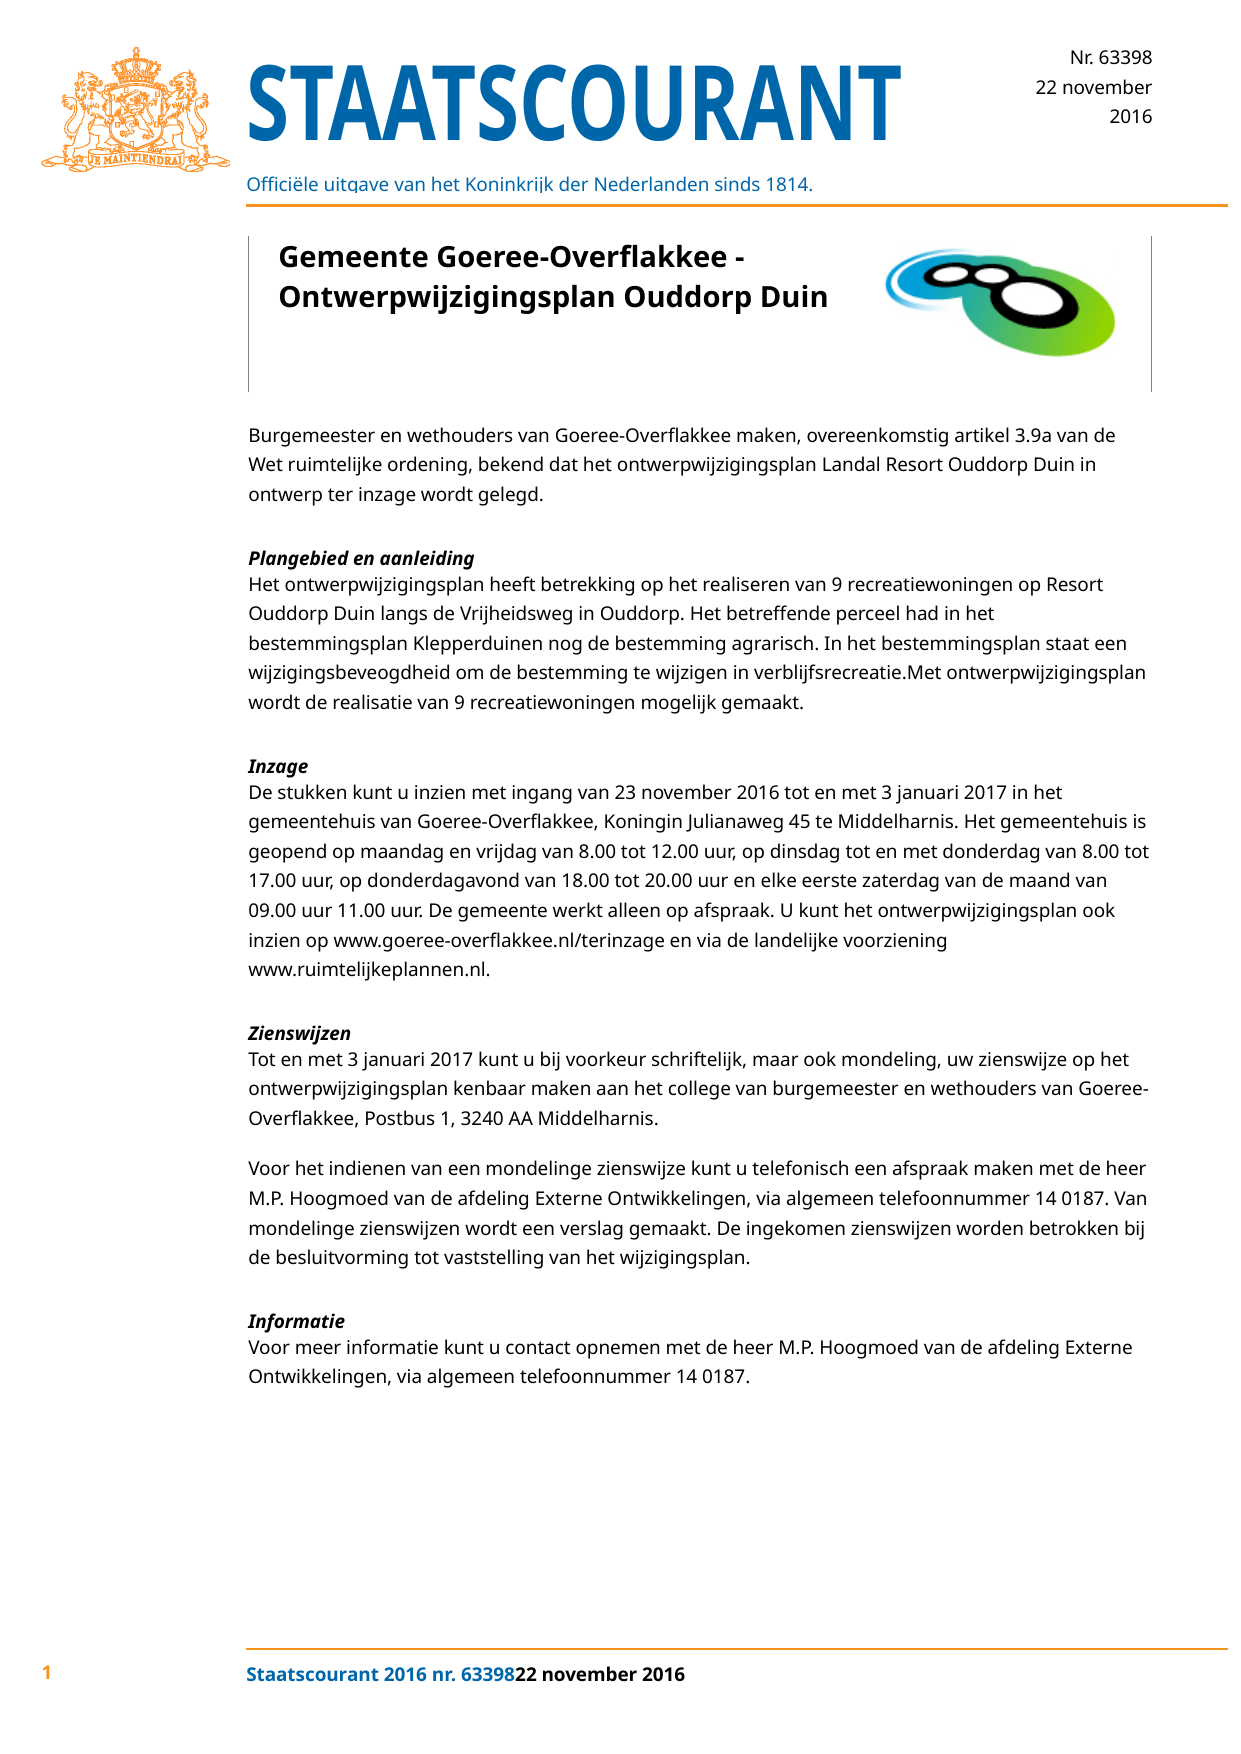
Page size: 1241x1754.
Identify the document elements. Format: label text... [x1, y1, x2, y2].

table_header Gemeente Goeree-Overflakkee - Ontwerpwijzigingsplan Ouddorp Duin [249, 236, 850, 392]
text Zienswijzen [248, 1020, 1152, 1046]
text Burgemeester en wethouders van Goeree-Overflakkee maken, overeenkomstig artikel 3.9a van de Wet ruimtelijke ordening, bekend dat het ontwerpwijzigingsplan Landal Resort Ouddorp Duin in ontwerp ter inzage wordt gelegd. [248, 422, 1152, 507]
picture [882, 236, 1119, 367]
text Inzage [248, 753, 1152, 779]
text Plangebied en aanleiding [248, 545, 1152, 571]
text Voor het indienen van een mondelinge zienswijze kunt u telefonisch een afspraak maken met de heer M.P. Hoogmoed van de afdeling Externe Ontwikkelingen, via algemeen telefoonnummer 14 0187. Van mondelinge zienswijzen wordt een verslag gemaakt. De ingekomen zienswijzen worden betrokken bij de besluitvorming tot vaststelling van het wijzigingsplan. [248, 1156, 1152, 1270]
picture [41, 47, 231, 172]
text De stukken kunt u inzien met ingang van 23 november 2016 tot en met 3 januari 2017 in het gemeentehuis van Goeree-Overflakkee, Koningin Julianaweg 45 te Middelharnis. Het gemeentehuis is geopend op maandag en vrijdag van 8.00 tot 12.00 uur, op dinsdag tot en met donderdag van 8.00 tot 17.00 uur, op donderdagavond van 18.00 tot 20.00 uur en elke eerste zaterdag van de maand van 09.00 uur 11.00 uur. De gemeente werkt alleen op afspraak. U kunt het ontwerpwijzigingsplan ook inzien op www.goeree-overflakkee.nl/terinzage en via de landelijke voorziening www.ruimtelijkeplannen.nl. [248, 779, 1152, 982]
text Informatie [248, 1308, 1152, 1334]
table_header [850, 236, 1151, 392]
text Tot en met 3 januari 2017 kunt u bij voorkeur schriftelijk, maar ook mondeling, uw zienswijze op het ontwerpwijzigingsplan kenbaar maken aan het college van burgemeester en wethouders van Goeree-Overflakkee, Postbus 1, 3240 AA Middelharnis. [248, 1046, 1152, 1131]
text Het ontwerpwijzigingsplan heeft betrekking op het realiseren van 9 recreatiewoningen op Resort Ouddorp Duin langs de Vrijheidsweg in Ouddorp. Het betreffende perceel had in het bestemmingsplan Klepperduinen nog de bestemming agrarisch. In het bestemmingsplan staat een wijzigingsbeveogdheid om de bestemming te wijzigen in verblijfsrecreatie.Met ontwerpwijzigingsplan wordt de realisatie van 9 recreatiewoningen mogelijk gemaakt. [248, 571, 1152, 715]
text Voor meer informatie kunt u contact opnemen met de heer M.P. Hoogmoed van de afdeling Externe Ontwikkelingen, via algemeen telefoonnummer 14 0187. [248, 1334, 1152, 1389]
